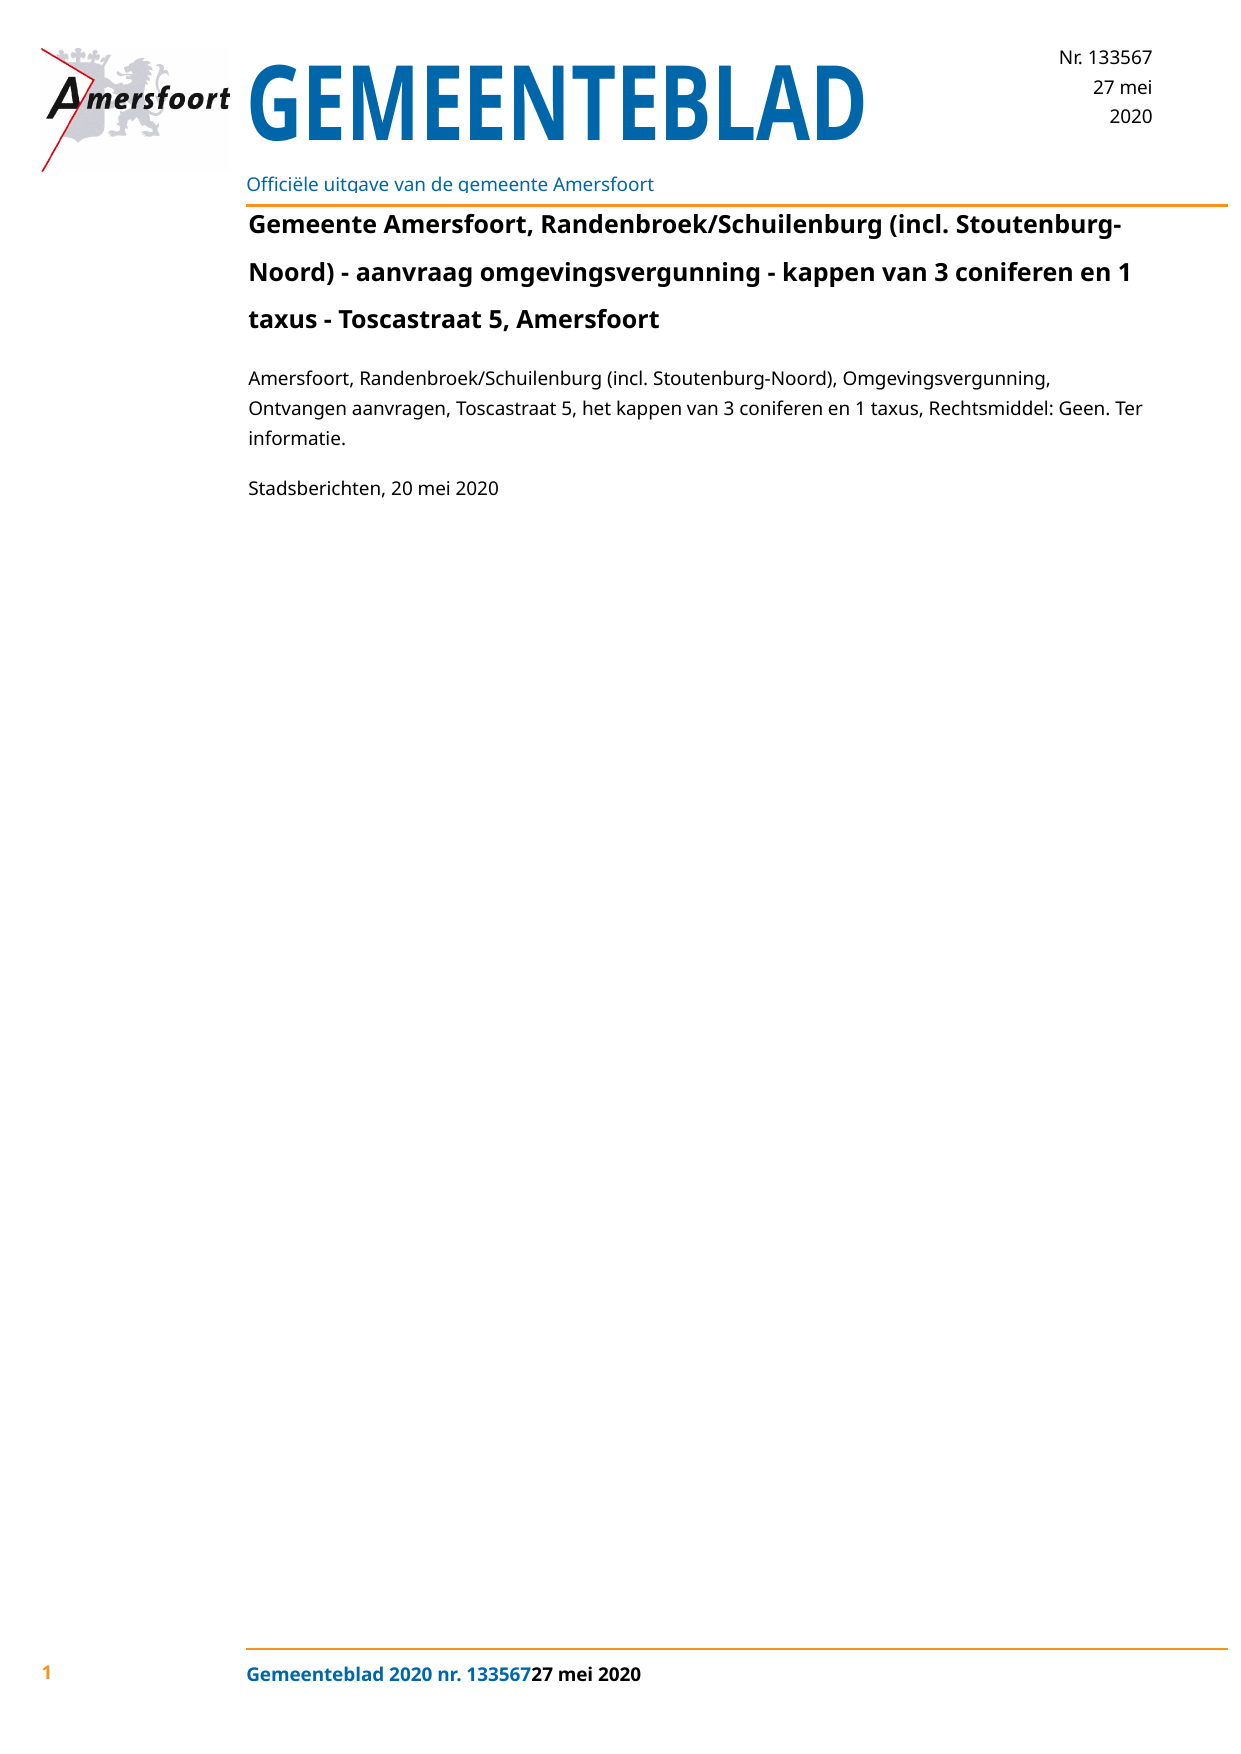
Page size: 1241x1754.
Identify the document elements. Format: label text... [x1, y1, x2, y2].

text Amersfoort, Randenbroek/Schuilenburg (incl. Stoutenburg-Noord), Omgevingsvergunning, Ontvangen aanvragen, Toscastraat 5, het kappen van 3 coniferen en 1 taxus, Rechtsmiddel: Geen. Ter informatie. [248, 366, 1152, 450]
text Stadsberichten, 20 mei 2020 [248, 475, 1152, 501]
picture [41, 47, 231, 172]
text Gemeente Amersfoort, Randenbroek/Schuilenburg (incl. Stoutenburg-Noord) - aanvraag omgevingsvergunning - kappen van 3 coniferen en 1 taxus - Toscastraat 5, Amersfoort [248, 207, 1152, 336]
